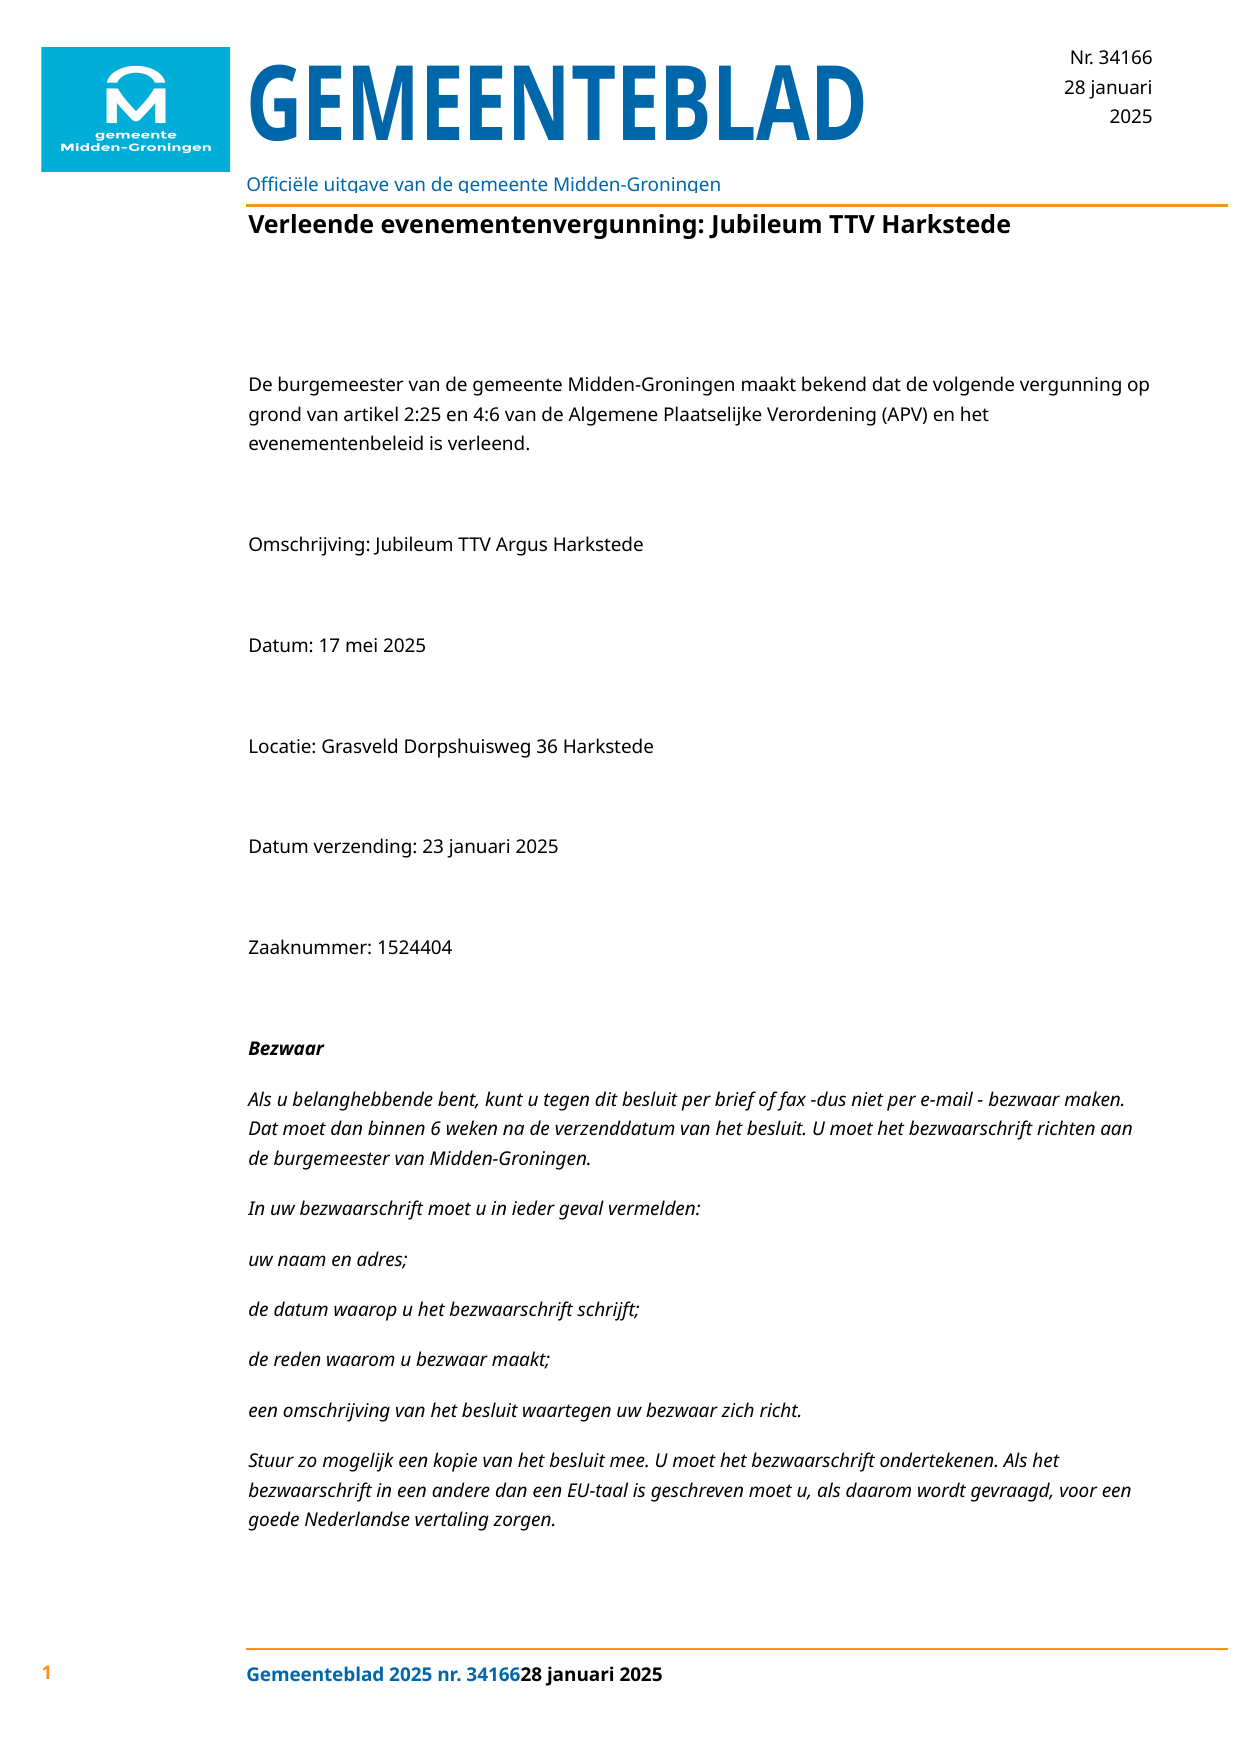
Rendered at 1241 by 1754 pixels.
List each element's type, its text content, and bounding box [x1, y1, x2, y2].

text Omschrijving: Jubileum TTV Argus Harkstede [248, 531, 1152, 557]
picture [107, 89, 165, 122]
text Bezwaar [248, 1035, 1152, 1061]
picture [108, 66, 164, 82]
picture [184, 146, 190, 153]
text Verleende evenementenvergunning: Jubileum TTV Harkstede [248, 207, 1152, 241]
text De burgemeester van de gemeente Midden-Groningen maakt bekend dat de volgende vergunning op grond van artikel 2:25 en 4:6 van de Algemene Plaatselijke Verordening (APV) en het evenementenbeleid is verleend. [248, 371, 1152, 456]
text In uw bezwaarschrift moet u in ieder geval vermelden: [248, 1195, 1152, 1221]
text de datum waarop u het bezwaarschrift schrijft; [248, 1296, 1152, 1322]
text Datum verzending: 23 januari 2025 [248, 834, 1152, 859]
text Als u belanghebbende bent, kunt u tegen dit besluit per brief of fax -dus niet per e-mail - bezwaar maken. Dat moet dan binnen 6 weken na de verzenddatum van het besluit. U moet het bezwaarschrift richten aan de burgemeester van Midden-Groningen. [248, 1086, 1152, 1171]
text een omschrijving van het besluit waartegen uw bezwaar zich richt. [248, 1397, 1152, 1423]
text Locatie: Grasveld Dorpshuisweg 36 Harkstede [248, 733, 1152, 758]
text Zaaknummer: 1524404 [248, 934, 1152, 960]
text uw naam en adres; [248, 1246, 1152, 1271]
text Stuur zo mogelijk een kopie van het besluit mee. U moet het bezwaarschrift ondertekenen. Als het bezwaarschrift in een andere dan een EU-taal is geschreven moet u, als daarom wordt gevraagd, voor een goede Nederlandse vertaling zorgen. [248, 1447, 1152, 1532]
text Datum: 17 mei 2025 [248, 632, 1152, 658]
text de reden waarom u bezwaar maakt; [248, 1347, 1152, 1372]
